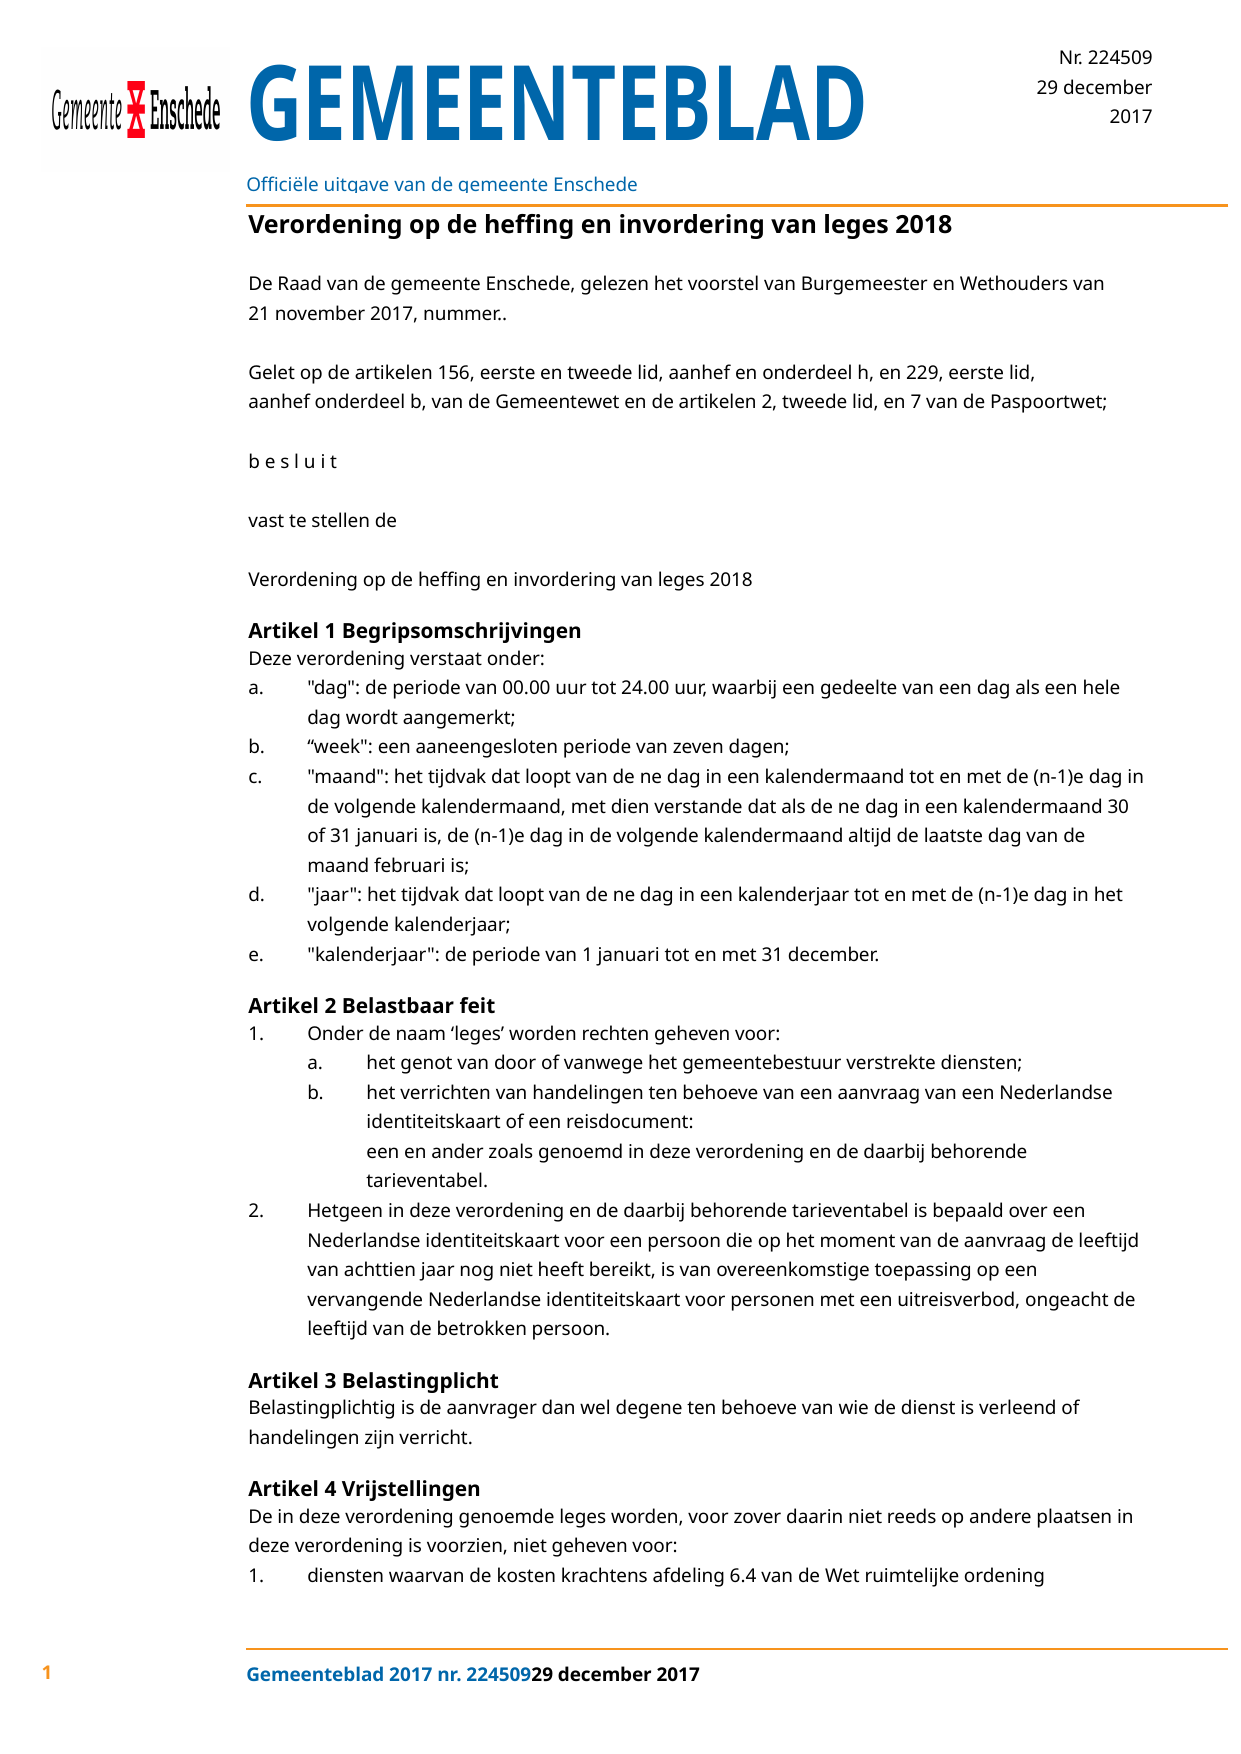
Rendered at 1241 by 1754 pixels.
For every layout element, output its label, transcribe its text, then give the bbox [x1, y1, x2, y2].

list Hetgeen in deze verordening en de daarbij behorende tarieventabel is bepaald over een Nederlandse identiteitskaart voor een persoon die op het moment van de aanvraag de leeftijd van achttien jaar nog niet heeft bereikt, is van overeenkomstige toepassing op een vervangende Nederlandse identiteitskaart voor personen met een uitreisverbod, ongeacht de leeftijd van de betrokken persoon. [248, 1197, 1152, 1341]
list het verrichten van handelingen ten behoeve van een aanvraag van een Nederlandse identiteitskaart of een reisdocument: [307, 1079, 1152, 1134]
text Deze verordening verstaat onder: [248, 645, 1152, 671]
text Artikel 2 Belastbaar feit [248, 991, 1152, 1020]
text Artikel 1 Begripsomschrijvingen [248, 617, 1152, 645]
text 21 november 2017, nummer.. [248, 300, 1152, 326]
list Onder de naam ‘leges’ worden rechten geheven voor: [248, 1020, 1152, 1045]
text Verordening op de heffing en invordering van leges 2018 [248, 566, 1152, 592]
text Artikel 3 Belastingplicht [248, 1366, 1152, 1394]
text Verordening op de heffing en invordering van leges 2018 [248, 207, 1152, 241]
list “week": een aaneengesloten periode van zeven dagen; [248, 734, 1152, 759]
text Gelet op de artikelen 156, eerste en tweede lid, aanhef en onderdeel h, en 229, eerste lid, [248, 359, 1152, 385]
text Artikel 4 Vrijstellingen [248, 1474, 1152, 1503]
list diensten waarvan de kosten krachtens afdeling 6.4 van de Wet ruimtelijke ordening [248, 1562, 1152, 1588]
text De in deze verordening genoemde leges worden, voor zover daarin niet reeds op andere plaatsen in deze verordening is voorzien, niet geheven voor: [248, 1503, 1152, 1558]
text Belastingplichtig is de aanvrager dan wel degene ten behoeve van wie de dienst is verleend of handelingen zijn verricht. [248, 1394, 1152, 1450]
list het genot van door of vanwege het gemeentebestuur verstrekte diensten; [307, 1049, 1152, 1075]
list "dag": de periode van 00.00 uur tot 24.00 uur, waarbij een gedeelte van een dag als een hele dag wordt aangemerkt; [248, 674, 1152, 730]
list een en ander zoals genoemd in deze verordening en de daarbij behorende tarieventabel. [307, 1138, 1152, 1193]
text b e s l u i t [248, 448, 1152, 473]
text vast te stellen de [248, 507, 1152, 533]
list "maand": het tijdvak dat loopt van de ne dag in een kalendermaand tot en met de (n-1)e dag in de volgende kalendermaand, met dien verstande dat als de ne dag in een kalendermaand 30 of 31 januari is, de (n-1)e dag in de volgende kalendermaand altijd de laatste dag van de maand februari is; [248, 763, 1152, 878]
list "jaar": het tijdvak dat loopt van de ne dag in een kalenderjaar tot en met de (n-1)e dag in het volgende kalenderjaar; [248, 882, 1152, 937]
text De Raad van de gemeente Enschede, gelezen het voorstel van Burgemeester en Wethouders van [248, 270, 1152, 296]
text aanhef onderdeel b, van de Gemeentewet en de artikelen 2, tweede lid, en 7 van de Paspoortwet; [248, 389, 1152, 414]
list "kalenderjaar": de periode van 1 januari tot en met 31 december. [248, 941, 1152, 967]
picture [41, 47, 231, 172]
